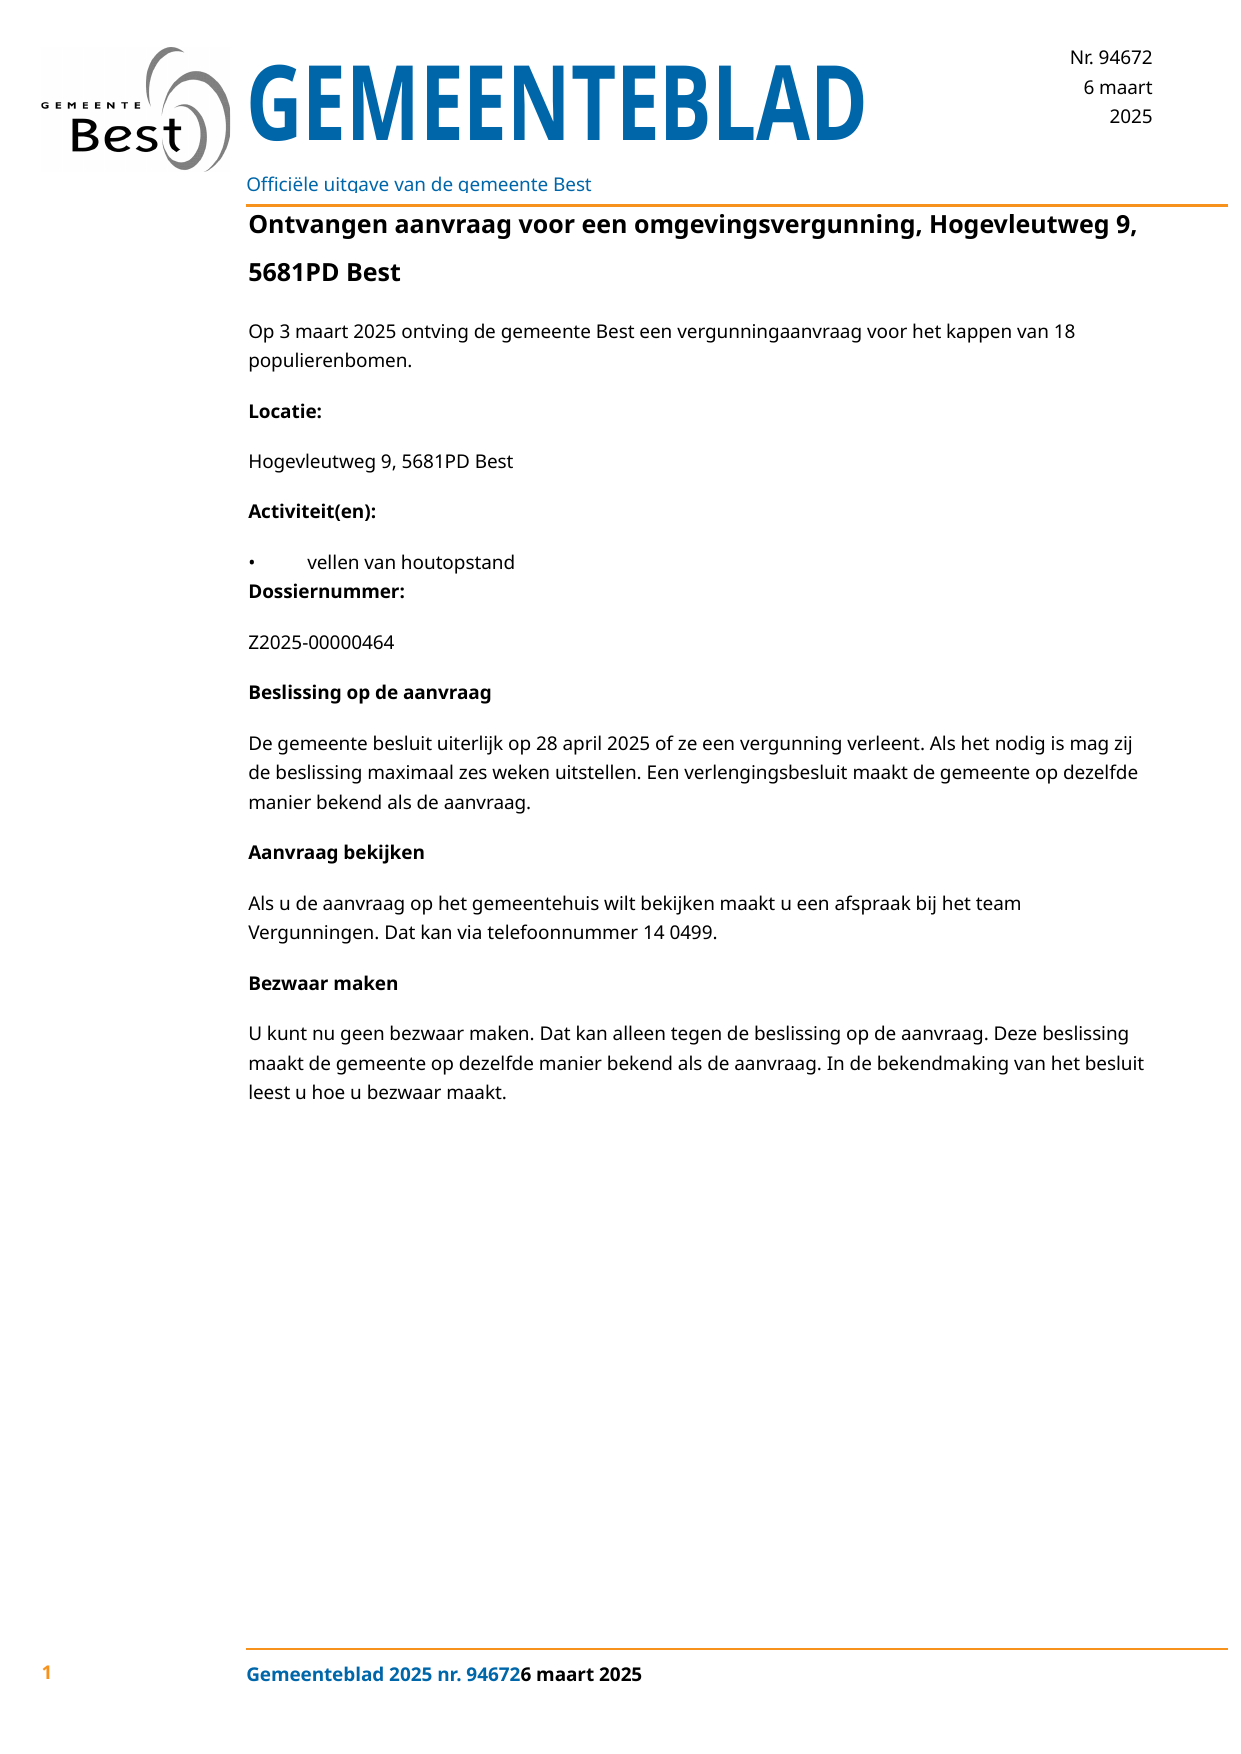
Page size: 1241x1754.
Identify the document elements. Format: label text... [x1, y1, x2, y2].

text De gemeente besluit uiterlijk op 28 april 2025 of ze een vergunning verleent. Als het nodig is mag zij de beslissing maximaal zes weken uitstellen. Een verlengingsbesluit maakt de gemeente op dezelfde manier bekend als de aanvraag. [248, 730, 1152, 815]
text Aanvraag bekijken [248, 839, 1152, 865]
text Bezwaar maken [248, 970, 1152, 996]
text Dossiernummer: [248, 579, 1152, 604]
text Beslissing op de aanvraag [248, 679, 1152, 705]
text U kunt nu geen bezwaar maken. Dat kan alleen tegen de beslissing op de aanvraag. Deze beslissing maakt de gemeente op dezelfde manier bekend als de aanvraag. In de bekendmaking van het besluit leest u hoe u bezwaar maakt. [248, 1020, 1152, 1105]
picture [41, 47, 231, 172]
text Als u de aanvraag op het gemeentehuis wilt bekijken maakt u een afspraak bij het team Vergunningen. Dat kan via telefoonnummer 14 0499. [248, 890, 1152, 945]
list vellen van houtopstand [248, 549, 1152, 575]
text Activiteit(en): [248, 499, 1152, 524]
text Z2025-00000464 [248, 629, 1152, 655]
text Ontvangen aanvraag voor een omgevingsvergunning, Hogevleutweg 9, 5681PD Best [248, 207, 1152, 288]
text Op 3 maart 2025 ontving de gemeente Best een vergunningaanvraag voor het kappen van 18 populierenbomen. [248, 318, 1152, 373]
text Locatie: [248, 398, 1152, 424]
text Hogevleutweg 9, 5681PD Best [248, 448, 1152, 474]
